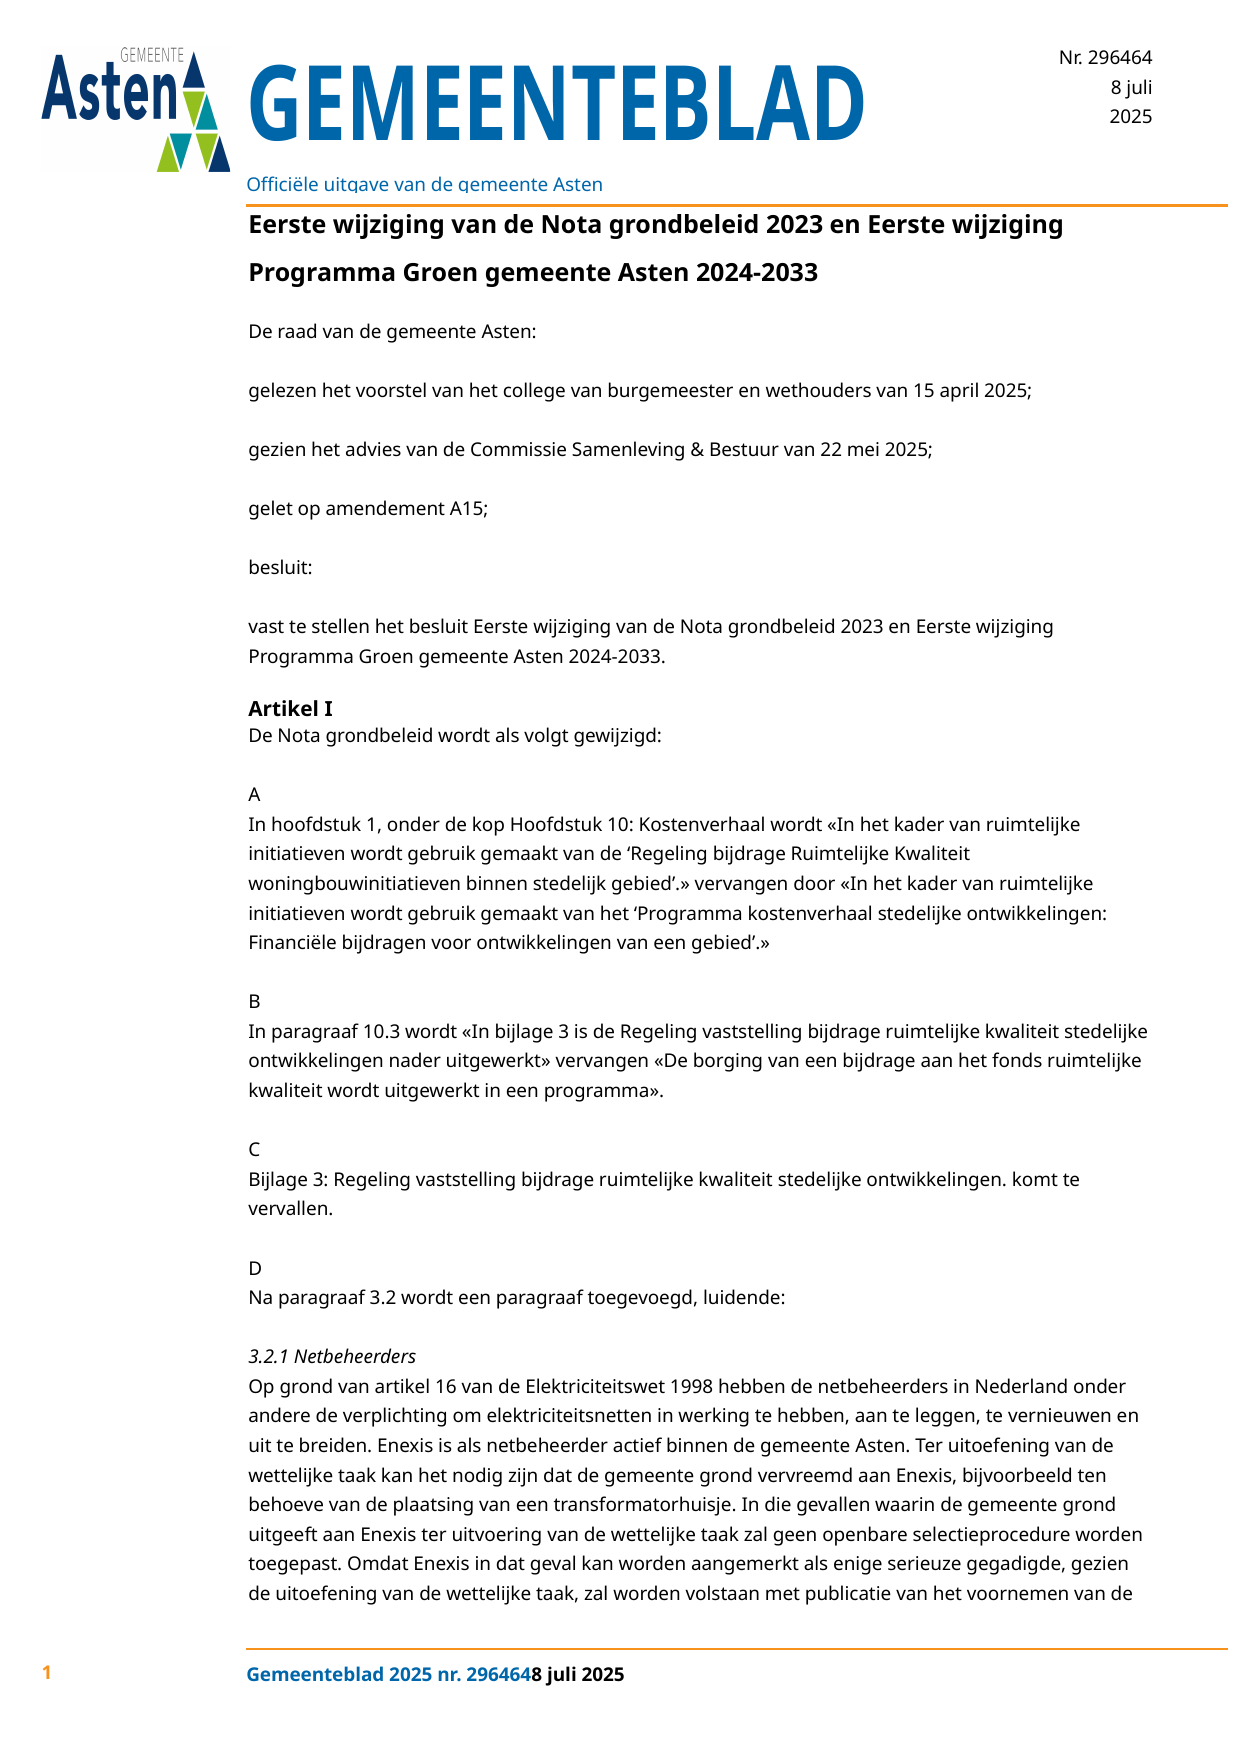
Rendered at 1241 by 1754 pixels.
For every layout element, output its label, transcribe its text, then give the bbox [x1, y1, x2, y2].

text In hoofdstuk 1, onder de kop Hoofdstuk 10: Kostenverhaal wordt «In het kader van ruimtelijke initiatieven wordt gebruik gemaakt van de ‘Regeling bijdrage Ruimtelijke Kwaliteit woningbouwinitiatieven binnen stedelijk gebied’.» vervangen door «In het kader van ruimtelijke initiatieven wordt gebruik gemaakt van het ‘Programma kostenverhaal stedelijke ontwikkelingen: Financiële bijdragen voor ontwikkelingen van een gebied’.» [248, 811, 1152, 955]
text 3.2.1 Netbeheerders [248, 1343, 1152, 1369]
text De Nota grondbeleid wordt als volgt gewijzigd: [248, 722, 1152, 748]
text D [248, 1255, 1152, 1280]
text C [248, 1136, 1152, 1162]
text Bijlage 3: Regeling vaststelling bijdrage ruimtelijke kwaliteit stedelijke ontwikkelingen. komt te vervallen. [248, 1166, 1152, 1221]
text Na paragraaf 3.2 wordt een paragraaf toegevoegd, luidende: [248, 1284, 1152, 1310]
text In paragraaf 10.3 wordt «In bijlage 3 is de Regeling vaststelling bijdrage ruimtelijke kwaliteit stedelijke ontwikkelingen nader uitgewerkt» vervangen «De borging van een bijdrage aan het fonds ruimtelijke kwaliteit wordt uitgewerkt in een programma». [248, 1018, 1152, 1103]
text gelezen het voorstel van het college van burgemeester en wethouders van 15 april 2025; [248, 377, 1152, 403]
text Eerste wijziging van de Nota grondbeleid 2023 en Eerste wijziging Programma Groen gemeente Asten 2024-2033 [248, 207, 1152, 288]
text gelet op amendement A15; [248, 495, 1152, 521]
picture [41, 47, 231, 172]
text gezien het advies van de Commissie Samenleving & Bestuur van 22 mei 2025; [248, 436, 1152, 462]
text De raad van de gemeente Asten: [248, 318, 1152, 344]
text Op grond van artikel 16 van de Elektriciteitswet 1998 hebben de netbeheerders in Nederland onder andere de verplichting om elektriciteitsnetten in werking te hebben, aan te leggen, te vernieuwen en uit te breiden. Enexis is als netbeheerder actief binnen de gemeente Asten. Ter uitoefening van de wettelijke taak kan het nodig zijn dat de gemeente grond vervreemd aan Enexis, bijvoorbeeld ten behoeve van de plaatsing van een transformatorhuisje. In die gevallen waarin de gemeente grond uitgeeft aan Enexis ter uitvoering van de wettelijke taak zal geen openbare selectieprocedure worden toegepast. Omdat Enexis in dat geval kan worden aangemerkt als enige serieuze gegadigde, gezien de uitoefening van de wettelijke taak, zal worden volstaan met publicatie van het voornemen van de [248, 1373, 1152, 1606]
text B [248, 988, 1152, 1014]
text vast te stellen het besluit Eerste wijziging van de Nota grondbeleid 2023 en Eerste wijziging Programma Groen gemeente Asten 2024-2033. [248, 614, 1152, 669]
text besluit: [248, 554, 1152, 580]
text Artikel I [248, 694, 1152, 722]
text A [248, 781, 1152, 807]
